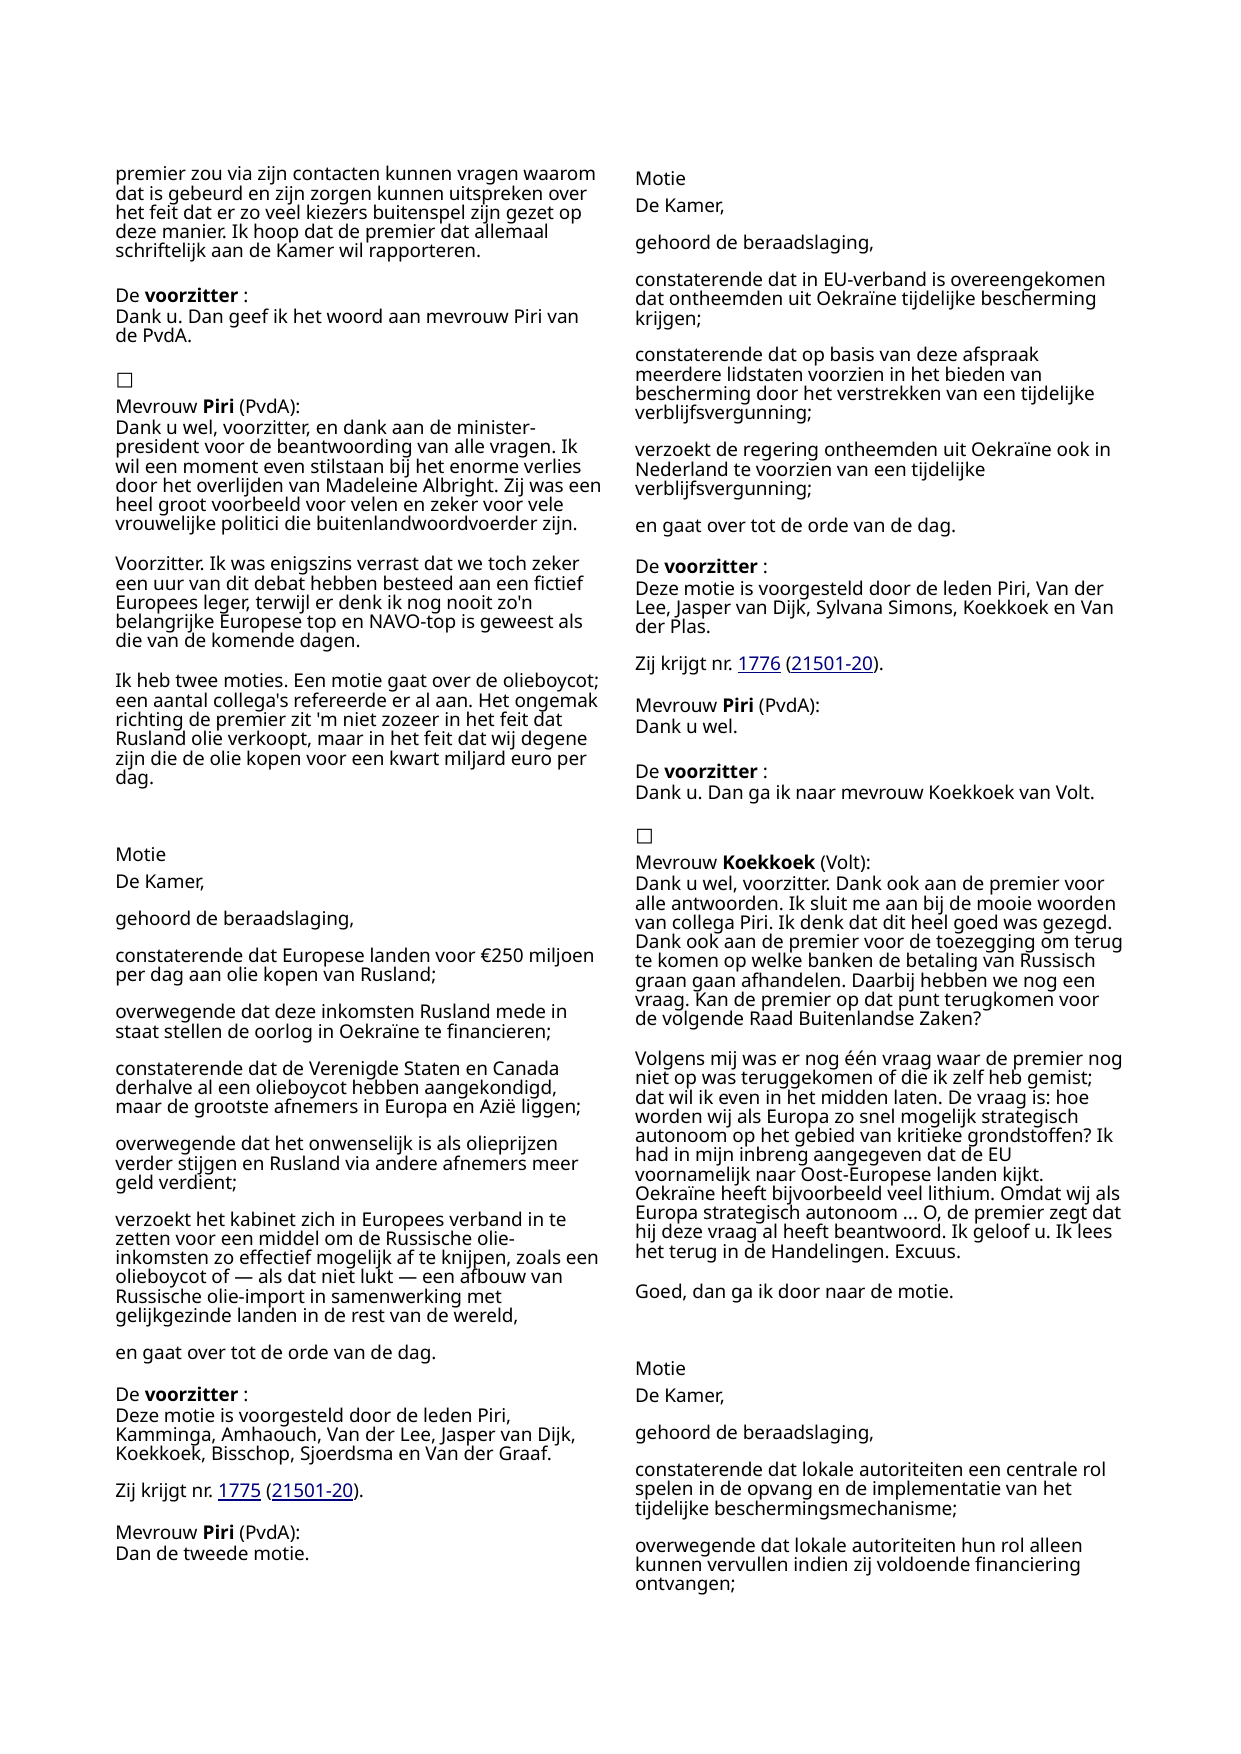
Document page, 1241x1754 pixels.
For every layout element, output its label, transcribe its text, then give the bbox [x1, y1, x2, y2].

text Mevrouw Piri (PvdA): [635, 692, 1125, 718]
text Mevrouw Piri (PvdA): [115, 1519, 605, 1545]
text Deze motie is voorgesteld door de leden Piri, Kamminga, Amhaouch, Van der Lee, Jasper van Dijk, Koekkoek, Bisschop, Sjoerdsma en Van der Graaf. [115, 1407, 605, 1464]
text Zij krijgt nr. 1776 (21501-20). [635, 655, 1125, 674]
text premier zou via zijn contacten kunnen vragen waarom dat is gebeurd en zijn zorgen kunnen uitspreken over het feit dat er zo veel kiezers buitenspel zijn gezet op deze manier. Ik hoop dat de premier dat allemaal schriftelijk aan de Kamer wil rapporteren. [115, 165, 605, 262]
text Dank u wel. [635, 718, 1125, 737]
text Dank u. Dan ga ik naar mevrouw Koekkoek van Volt. [635, 784, 1125, 803]
text Motie [635, 1356, 1125, 1381]
text Volgens mij was er nog één vraag waar de premier nog niet op was teruggekomen of die ik zelf heb gemist; dat wil ik even in het midden laten. De vraag is: hoe worden wij als Europa zo snel mogelijk strategisch autonoom op het gebied van kritieke grondstoffen? Ik had in mijn inbreng aangegeven dat de EU voornamelijk naar Oost-Europese landen kijkt. Oekraïne heeft bijvoorbeeld veel lithium. Omdat wij als Europa strategisch autonoom ... O, de premier zegt dat hij deze vraag al heeft beantwoord. Ik geloof u. Ik lees het terug in de Handelingen. Excuus. [635, 1050, 1125, 1262]
text en gaat over tot de orde van de dag. [635, 517, 1125, 536]
text De Kamer, [115, 873, 605, 892]
text gehoord de beraadslaging, [635, 234, 1125, 253]
text verzoekt de regering ontheemden uit Oekraïne ook in Nederland te voorzien van een tijdelijke verblijfsvergunning; [635, 441, 1125, 499]
text Ik heb twee moties. Een motie gaat over de olieboycot; een aantal collega's refereerde er al aan. Het ongemak richting de premier zit 'm niet zozeer in het feit dat Rusland olie verkoopt, maar in het feit dat wij degene zijn die de olie kopen voor een kwart miljard euro per dag. [115, 672, 605, 788]
text De Kamer, [635, 1387, 1125, 1406]
text overwegende dat deze inkomsten Rusland mede in staat stellen de oorlog in Oekraïne te financieren; [115, 1003, 605, 1042]
text en gaat over tot de orde van de dag. [115, 1344, 605, 1363]
text De voorzitter : [115, 282, 605, 308]
text De Kamer, [635, 197, 1125, 216]
text Dank u wel, voorzitter. Dank ook aan de premier voor alle antwoorden. Ik sluit me aan bij de mooie woorden van collega Piri. Ik denk dat dit heel goed was gezegd. Dank ook aan de premier voor de toezegging om terug te komen op welke banken de betaling van Russisch graan gaan afhandelen. Daarbij hebben we nog een vraag. Kan de premier op dat punt terugkomen voor de volgende Raad Buitenlandse Zaken? [635, 875, 1125, 1029]
text constaterende dat op basis van deze afspraak meerdere lidstaten voorzien in het bieden van bescherming door het verstrekken van een tijdelijke verblijfsvergunning; [635, 346, 1125, 423]
text Mevrouw Koekkoek (Volt): [635, 849, 1125, 875]
text Dan de tweede motie. [115, 1545, 605, 1564]
text Dank u wel, voorzitter, en dank aan de minister-president voor de beantwoording van alle vragen. Ik wil een moment even stilstaan bij het enorme verlies door het overlijden van Madeleine Albright. Zij was een heel groot voorbeeld voor velen en zeker voor vele vrouwelijke politici die buitenlandwoordvoerder zijn. [115, 419, 605, 535]
text De voorzitter : [115, 1381, 605, 1407]
text Mevrouw Piri (PvdA): [115, 393, 605, 419]
text ⬜ [635, 824, 1125, 849]
text constaterende dat in EU-verband is overeengekomen dat ontheemden uit Oekraïne tijdelijke bescherming krijgen; [635, 271, 1125, 329]
text De voorzitter : [635, 758, 1125, 784]
text Zij krijgt nr. 1775 (21501-20). [115, 1482, 605, 1502]
text Voorzitter. Ik was enigszins verrast dat we toch zeker een uur van dit debat hebben besteed aan een fictief Europees leger, terwijl er denk ik nog nooit zo'n belangrijke Europese top en NAVO-top is geweest als die van de komende dagen. [115, 555, 605, 652]
text overwegende dat lokale autoriteiten hun rol alleen kunnen vervullen indien zij voldoende financiering ontvangen; [635, 1537, 1125, 1594]
text constaterende dat de Verenigde Staten en Canada derhalve al een olieboycot hebben aangekondigd, maar de grootste afnemers in Europa en Azië liggen; [115, 1060, 605, 1117]
text constaterende dat lokale autoriteiten een centrale rol spelen in de opvang en de implementatie van het tijdelijke beschermingsmechanisme; [635, 1461, 1125, 1519]
text Motie [635, 165, 1125, 191]
text Goed, dan ga ik door naar de motie. [635, 1283, 1125, 1302]
text verzoekt het kabinet zich in Europees verband in te zetten voor een middel om de Russische olie-inkomsten zo effectief mogelijk af te knijpen, zoals een olieboycot of — als dat niet lukt — een afbouw van Russische olie-import in samenwerking met gelijkgezinde landen in de rest van de wereld, [115, 1211, 605, 1326]
text gehoord de beraadslaging, [115, 910, 605, 929]
text Motie [115, 842, 605, 867]
text Deze motie is voorgesteld door de leden Piri, Van der Lee, Jasper van Dijk, Sylvana Simons, Koekkoek en Van der Plas. [635, 579, 1125, 637]
text Dank u. Dan geef ik het woord aan mevrouw Piri van de PvdA. [115, 308, 605, 347]
text constaterende dat Europese landen voor €250 miljoen per dag aan olie kopen van Rusland; [115, 947, 605, 986]
text overwegende dat het onwenselijk is als olieprijzen verder stijgen en Rusland via andere afnemers meer geld verdient; [115, 1135, 605, 1193]
text ⬜ [115, 368, 605, 393]
text gehoord de beraadslaging, [635, 1424, 1125, 1443]
text De voorzitter : [635, 554, 1125, 579]
